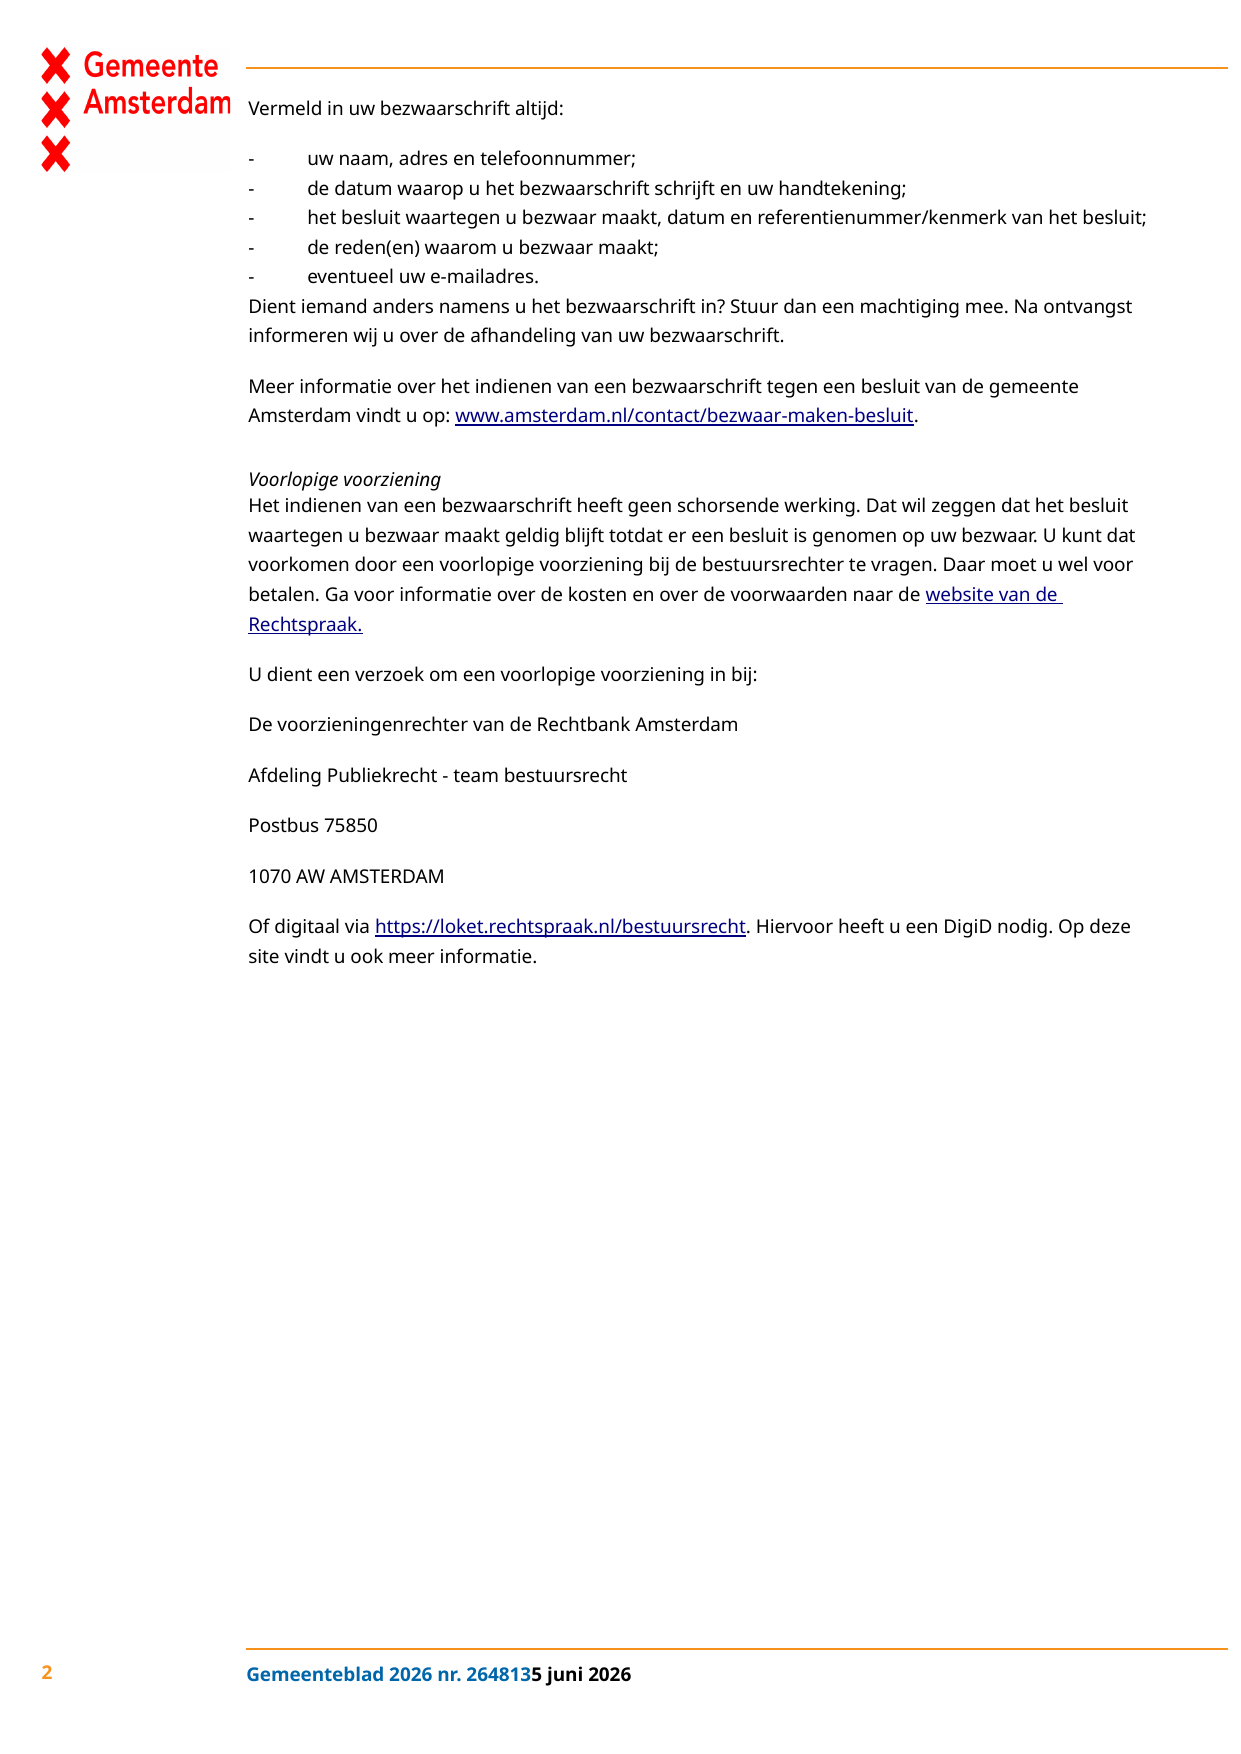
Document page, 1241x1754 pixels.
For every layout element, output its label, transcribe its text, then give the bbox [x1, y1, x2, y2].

list de datum waarop u het bezwaarschrift schrijft en uw handtekening; [248, 175, 1152, 201]
list de reden(en) waarom u bezwaar maakt; [248, 234, 1152, 260]
text 1070 AW AMSTERDAM [248, 863, 1152, 888]
text Voorlopige voorziening [248, 467, 1152, 492]
text Of digitaal via https://loket.rechtspraak.nl/bestuursrecht. Hiervoor heeft u een DigiD nodig. Op deze site vindt u ook meer informatie. [248, 913, 1152, 968]
list uw naam, adres en telefoonnummer; [248, 145, 1152, 171]
text Dient iemand anders namens u het bezwaarschrift in? Stuur dan een machtiging mee. Na ontvangst informeren wij u over de afhandeling van uw bezwaarschrift. [248, 293, 1152, 348]
list het besluit waartegen u bezwaar maakt, datum en referentienummer/kenmerk van het besluit; [248, 204, 1152, 230]
text Vermeld in uw bezwaarschrift altijd: [248, 95, 1152, 121]
text U dient een verzoek om een voorlopige voorziening in bij: [248, 661, 1152, 687]
text Meer informatie over het indienen van een bezwaarschrift tegen een besluit van de gemeente Amsterdam vindt u op: www.amsterdam.nl/contact/bezwaar-maken-besluit. [248, 373, 1152, 428]
text Het indienen van een bezwaarschrift heeft geen schorsende werking. Dat wil zeggen dat het besluit waartegen u bezwaar maakt geldig blijft totdat er een besluit is genomen op uw bezwaar. U kunt dat voorkomen door een voorlopige voorziening bij de bestuursrechter te vragen. Daar moet u wel voor betalen. Ga voor informatie over de kosten en over de voorwaarden naar de website van de Rechtspraak. [248, 492, 1152, 636]
list eventueel uw e-mailadres. [248, 263, 1152, 289]
picture [41, 47, 231, 172]
text De voorzieningenrechter van de Rechtbank Amsterdam [248, 712, 1152, 737]
text Afdeling Publiekrecht - team bestuursrecht [248, 762, 1152, 788]
text Postbus 75850 [248, 812, 1152, 838]
